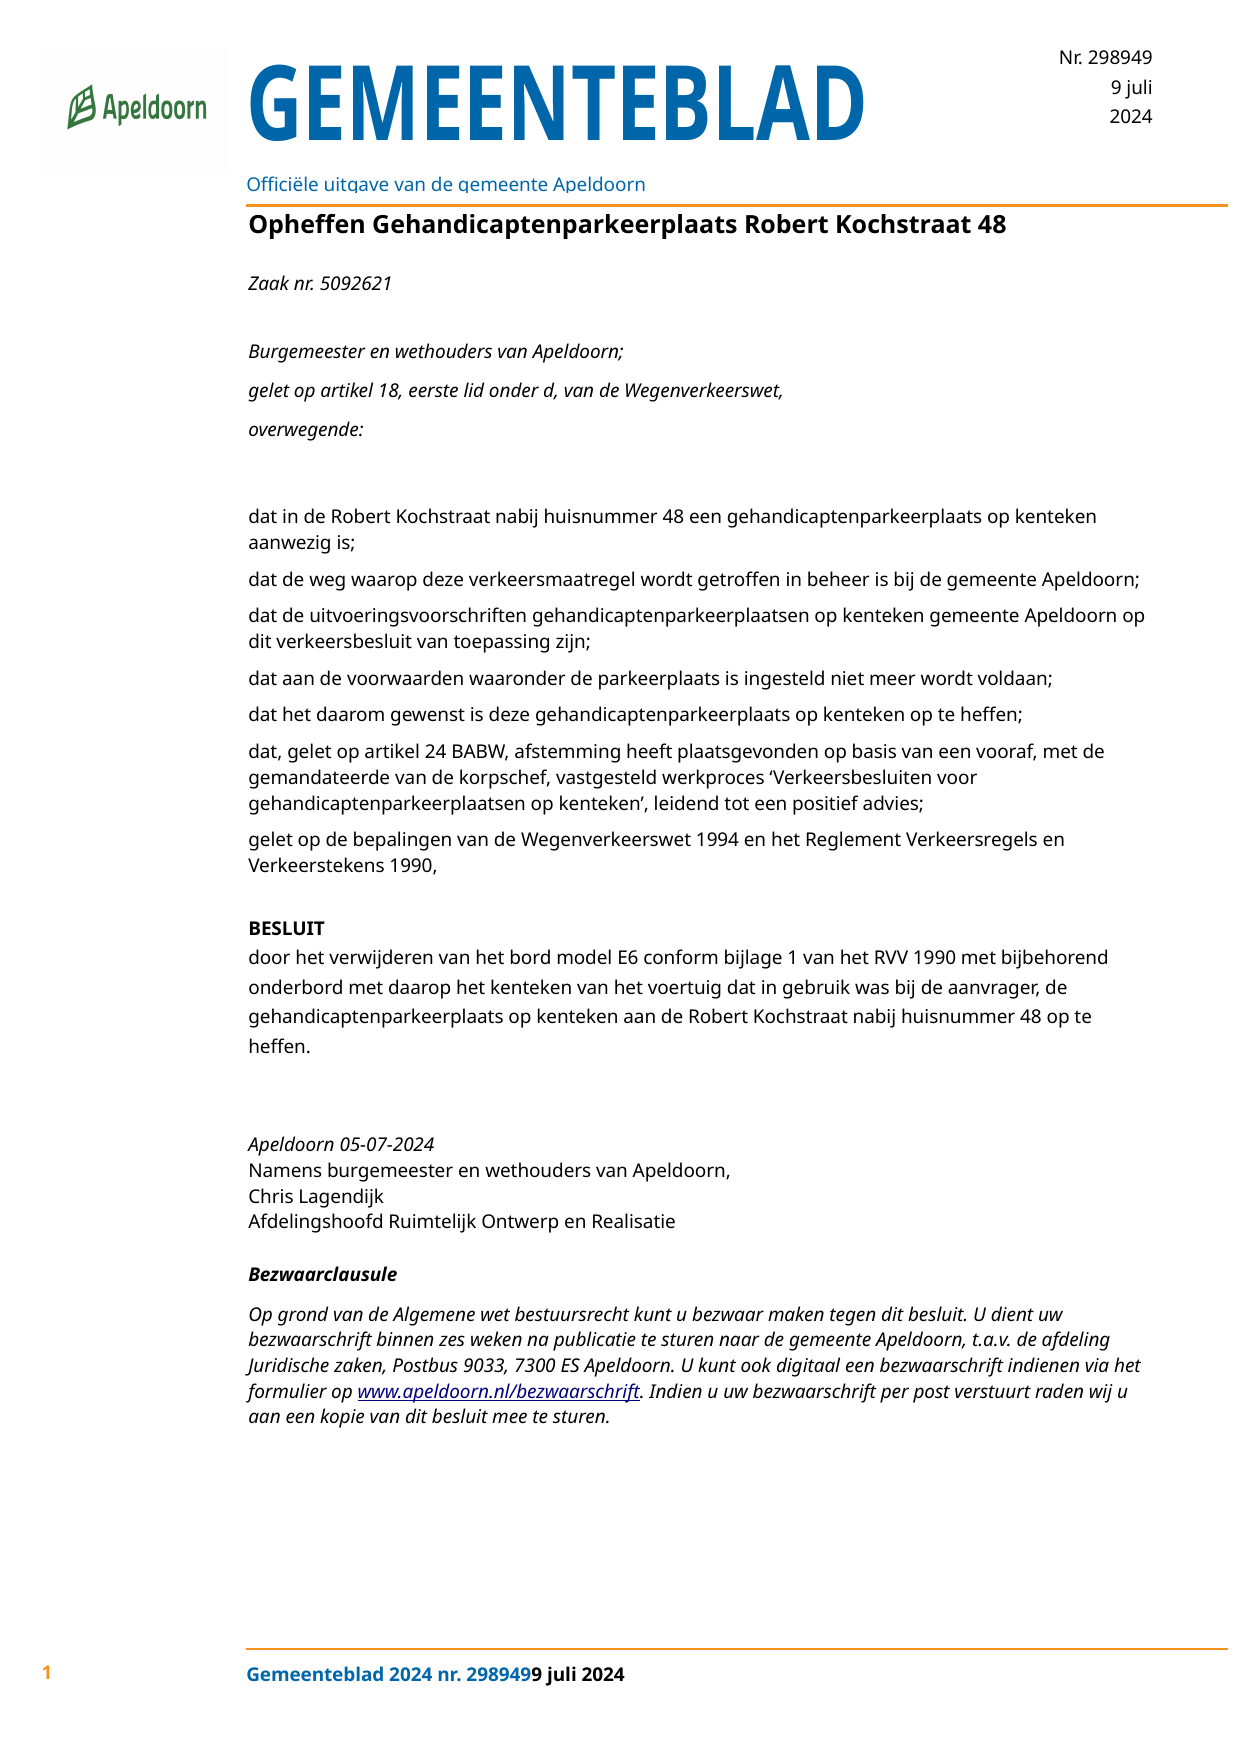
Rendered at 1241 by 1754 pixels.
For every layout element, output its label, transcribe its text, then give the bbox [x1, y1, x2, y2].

text Bezwaarclausule [248, 1261, 1152, 1287]
text BESLUIT [248, 915, 1152, 941]
text dat de uitvoeringsvoorschriften gehandicaptenparkeerplaatsen op kenteken gemeente Apeldoorn op dit verkeersbesluit van toepassing zijn; [248, 602, 1152, 654]
text Chris Lagendijk [248, 1183, 1152, 1208]
text dat aan de voorwaarden waaronder de parkeerplaats is ingesteld niet meer wordt voldaan; [248, 665, 1152, 691]
text Opheffen Gehandicaptenparkeerplaats Robert Kochstraat 48 [248, 207, 1152, 241]
text dat het daarom gewenst is deze gehandicaptenparkeerplaats op kenteken op te heffen; [248, 702, 1152, 727]
text overwegende: [248, 417, 1152, 442]
text Op grond van de Algemene wet bestuursrecht kunt u bezwaar maken tegen dit besluit. U dient uw bezwaarschrift binnen zes weken na publicatie te sturen naar de gemeente Apeldoorn, t.a.v. de afdeling Juridische zaken, Postbus 9033, 7300 ES Apeldoorn. U kunt ook digitaal een bezwaarschrift indienen via het formulier op www.apeldoorn.nl/bezwaarschrift. Indien u uw bezwaarschrift per post verstuurt raden wij u aan een kopie van dit besluit mee te sturen. [248, 1301, 1152, 1429]
text dat in de Robert Kochstraat nabij huisnummer 48 een gehandicaptenparkeerplaats op kenteken aanwezig is; [248, 503, 1152, 555]
text Afdelingshoofd Ruimtelijk Ontwerp en Realisatie [248, 1208, 1152, 1234]
text Apeldoorn 05-07-2024 [248, 1131, 1152, 1157]
text Zaak nr. 5092621 [248, 270, 1152, 296]
text gelet op artikel 18, eerste lid onder d, van de Wegenverkeerswet, [248, 377, 1152, 403]
text door het verwijderen van het bord model E6 conform bijlage 1 van het RVV 1990 met bijbehorend onderbord met daarop het kenteken van het voertuig dat in gebruik was bij de aanvrager, de gehandicaptenparkeerplaats op kenteken aan de Robert Kochstraat nabij huisnummer 48 op te heffen. [248, 944, 1152, 1059]
text dat de weg waarop deze verkeersmaatregel wordt getroffen in beheer is bij de gemeente Apeldoorn; [248, 566, 1152, 592]
text Burgemeester en wethouders van Apeldoorn; [248, 338, 1152, 364]
text gelet op de bepalingen van de Wegenverkeerswet 1994 en het Reglement Verkeersregels en Verkeerstekens 1990, [248, 826, 1152, 878]
picture [41, 47, 231, 172]
text dat, gelet op artikel 24 BABW, afstemming heeft plaatsgevonden op basis van een vooraf, met de gemandateerde van de korpschef, vastgesteld werkproces ‘Verkeersbesluiten voor gehandicaptenparkeerplaatsen op kenteken’, leidend tot een positief advies; [248, 738, 1152, 815]
text Namens burgemeester en wethouders van Apeldoorn, [248, 1157, 1152, 1183]
